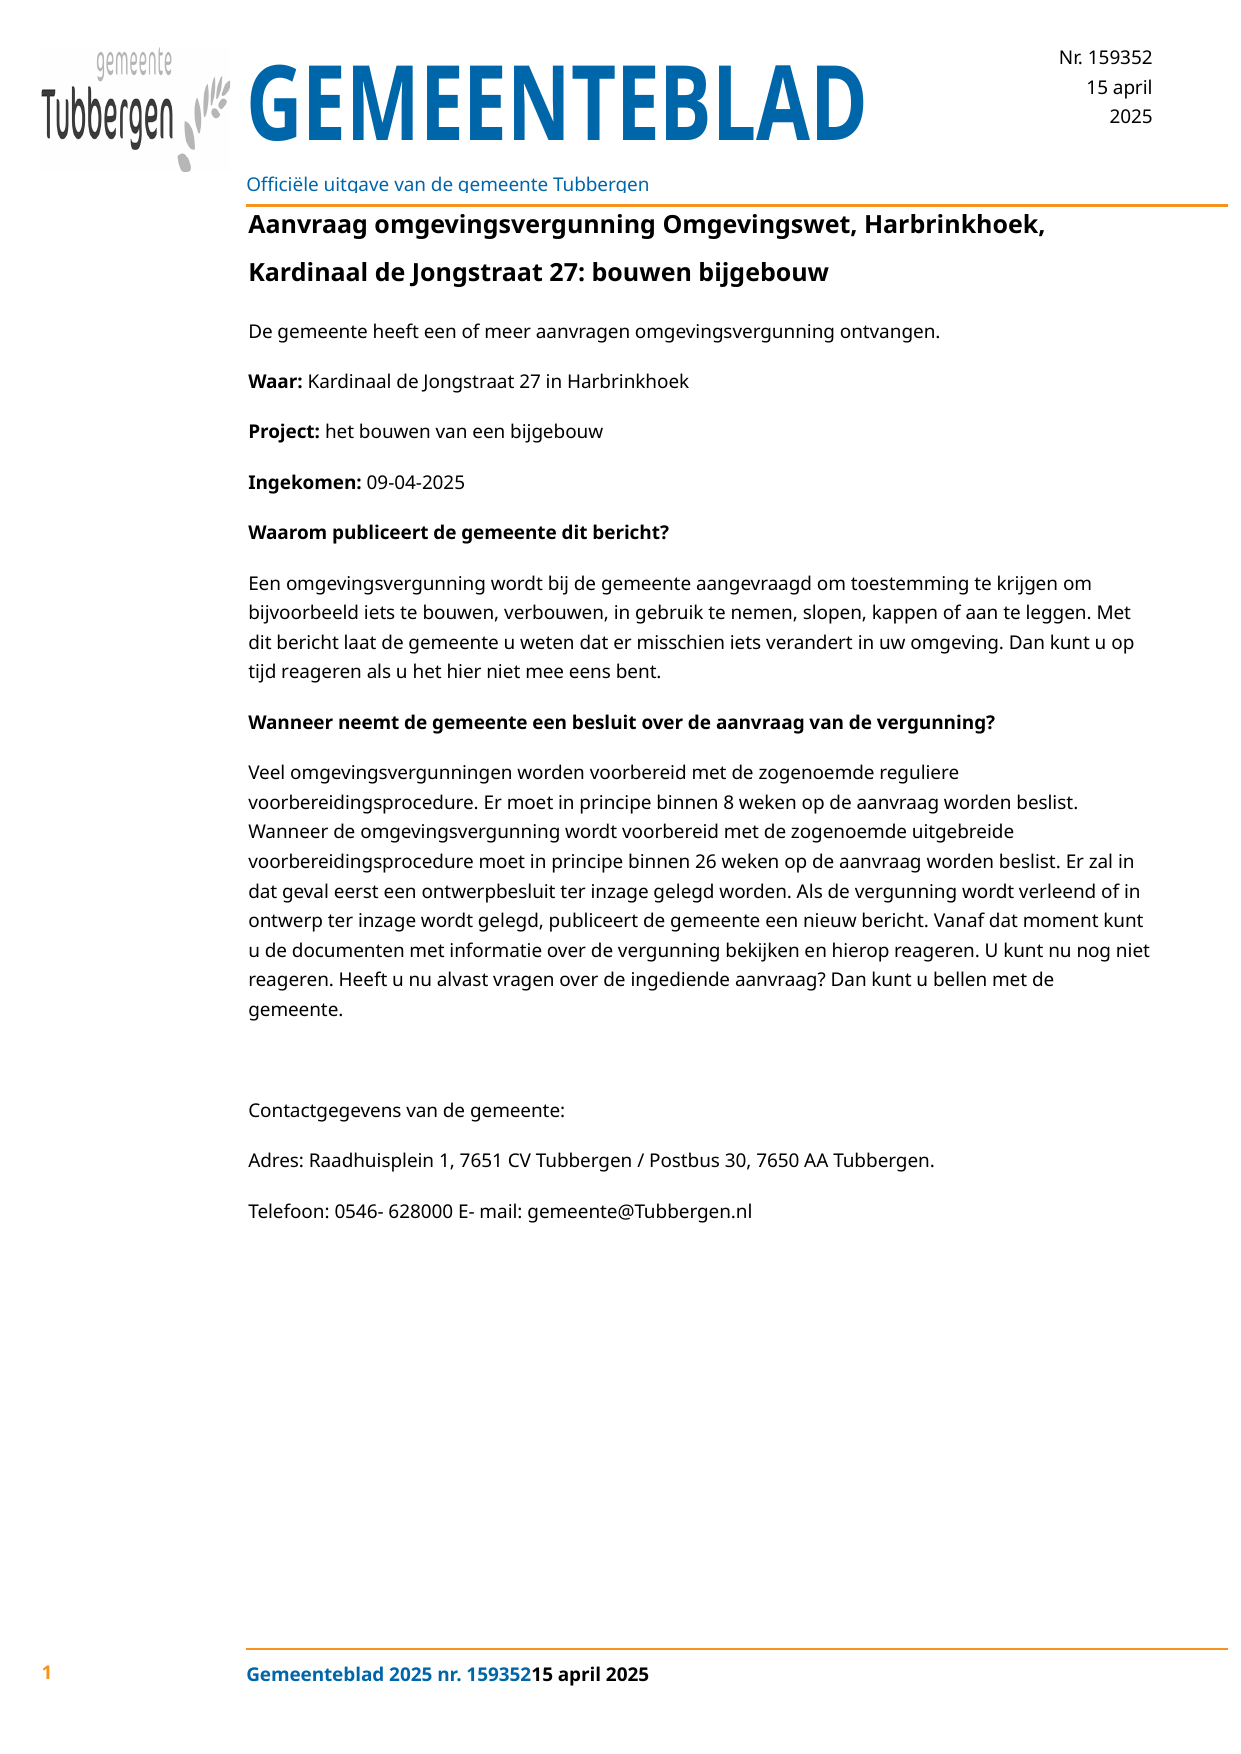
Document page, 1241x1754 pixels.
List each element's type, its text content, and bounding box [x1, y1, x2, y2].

text Waar: Kardinaal de Jongstraat 27 in Harbrinkhoek [248, 368, 1152, 394]
picture [41, 47, 231, 172]
text De gemeente heeft een of meer aanvragen omgevingsvergunning ontvangen. [248, 318, 1152, 344]
text Adres: Raadhuisplein 1, 7651 CV Tubbergen / Postbus 30, 7650 AA Tubbergen. [248, 1147, 1152, 1173]
text Ingekomen: 09-04-2025 [248, 469, 1152, 495]
text Een omgevingsvergunning wordt bij de gemeente aangevraagd om toestemming te krijgen om bijvoorbeeld iets te bouwen, verbouwen, in gebruik te nemen, slopen, kappen of aan te leggen. Met dit bericht laat de gemeente u weten dat er misschien iets verandert in uw omgeving. Dan kunt u op tijd reageren als u het hier niet mee eens bent. [248, 570, 1152, 684]
text Waarom publiceert de gemeente dit bericht? [248, 519, 1152, 545]
text Telefoon: 0546- 628000 E- mail: gemeente@Tubbergen.nl [248, 1198, 1152, 1224]
text Veel omgevingsvergunningen worden voorbereid met de zogenoemde reguliere voorbereidingsprocedure. Er moet in principe binnen 8 weken op de aanvraag worden beslist. Wanneer de omgevingsvergunning wordt voorbereid met de zogenoemde uitgebreide voorbereidingsprocedure moet in principe binnen 26 weken op de aanvraag worden beslist. Er zal in dat geval eerst een ontwerpbesluit ter inzage gelegd worden. Als de vergunning wordt verleend of in ontwerp ter inzage wordt gelegd, publiceert de gemeente een nieuw bericht. Vanaf dat moment kunt u de documenten met informatie over de vergunning bekijken en hierop reageren. U kunt nu nog niet reageren. Heeft u nu alvast vragen over de ingediende aanvraag? Dan kunt u bellen met de gemeente. [248, 759, 1152, 1022]
text Contactgegevens van de gemeente: [248, 1097, 1152, 1123]
text Aanvraag omgevingsvergunning Omgevingswet, Harbrinkhoek, Kardinaal de Jongstraat 27: bouwen bijgebouw [248, 207, 1152, 288]
text Wanneer neemt de gemeente een besluit over de aanvraag van de vergunning? [248, 709, 1152, 735]
text Project: het bouwen van een bijgebouw [248, 419, 1152, 444]
